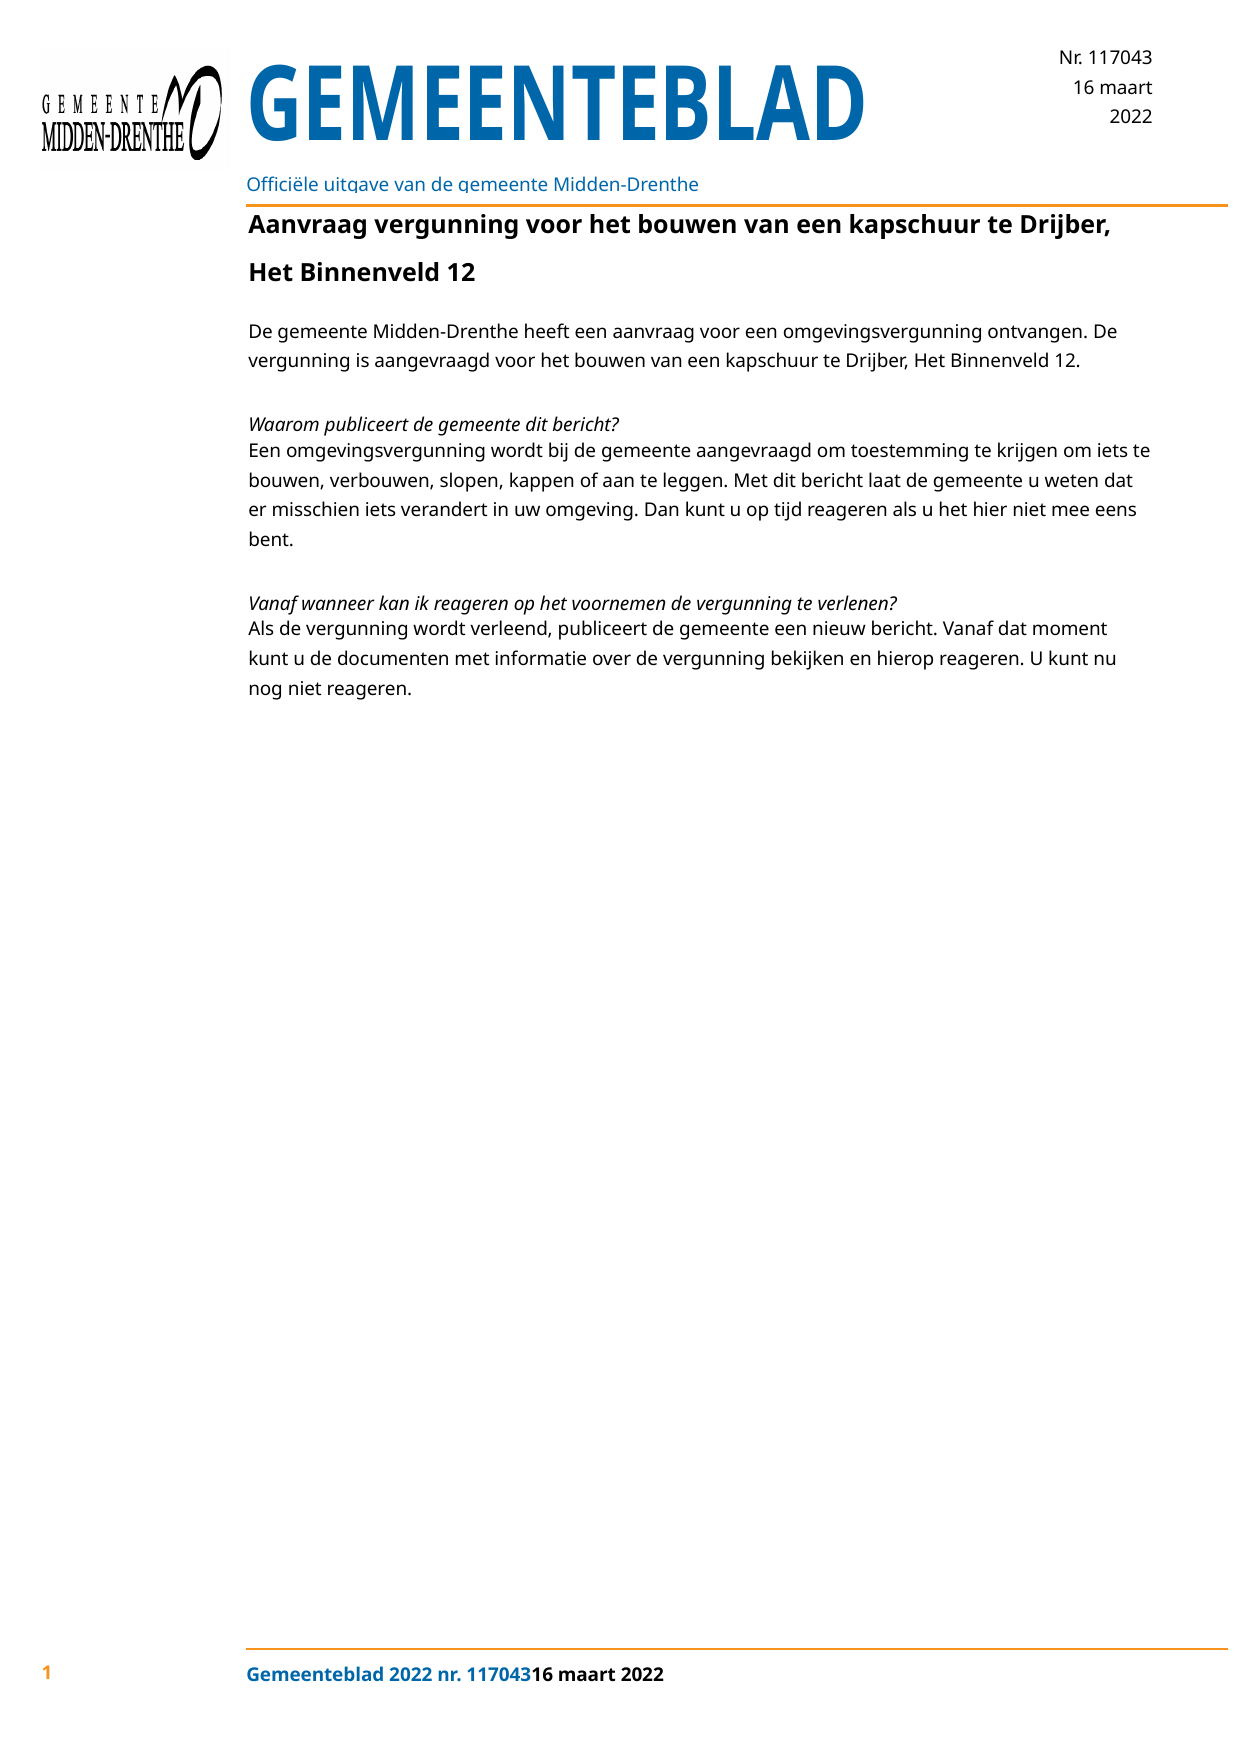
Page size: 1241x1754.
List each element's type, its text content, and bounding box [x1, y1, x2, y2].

text Vanaf wanneer kan ik reageren op het voornemen de vergunning te verlenen? [248, 590, 1152, 616]
text Aanvraag vergunning voor het bouwen van een kapschuur te Drijber, Het Binnenveld 12 [248, 207, 1152, 288]
text Waarom publiceert de gemeente dit bericht? [248, 411, 1152, 437]
text Als de vergunning wordt verleend, publiceert de gemeente een nieuw bericht. Vanaf dat moment kunt u de documenten met informatie over de vergunning bekijken en hierop reageren. U kunt nu nog niet reageren. [248, 616, 1152, 701]
picture [41, 47, 231, 172]
text De gemeente Midden-Drenthe heeft een aanvraag voor een omgevingsvergunning ontvangen. De vergunning is aangevraagd voor het bouwen van een kapschuur te Drijber, Het Binnenveld 12. [248, 318, 1152, 373]
text Een omgevingsvergunning wordt bij de gemeente aangevraagd om toestemming te krijgen om iets te bouwen, verbouwen, slopen, kappen of aan te leggen. Met dit bericht laat de gemeente u weten dat er misschien iets verandert in uw omgeving. Dan kunt u op tijd reageren als u het hier niet mee eens bent. [248, 437, 1152, 552]
